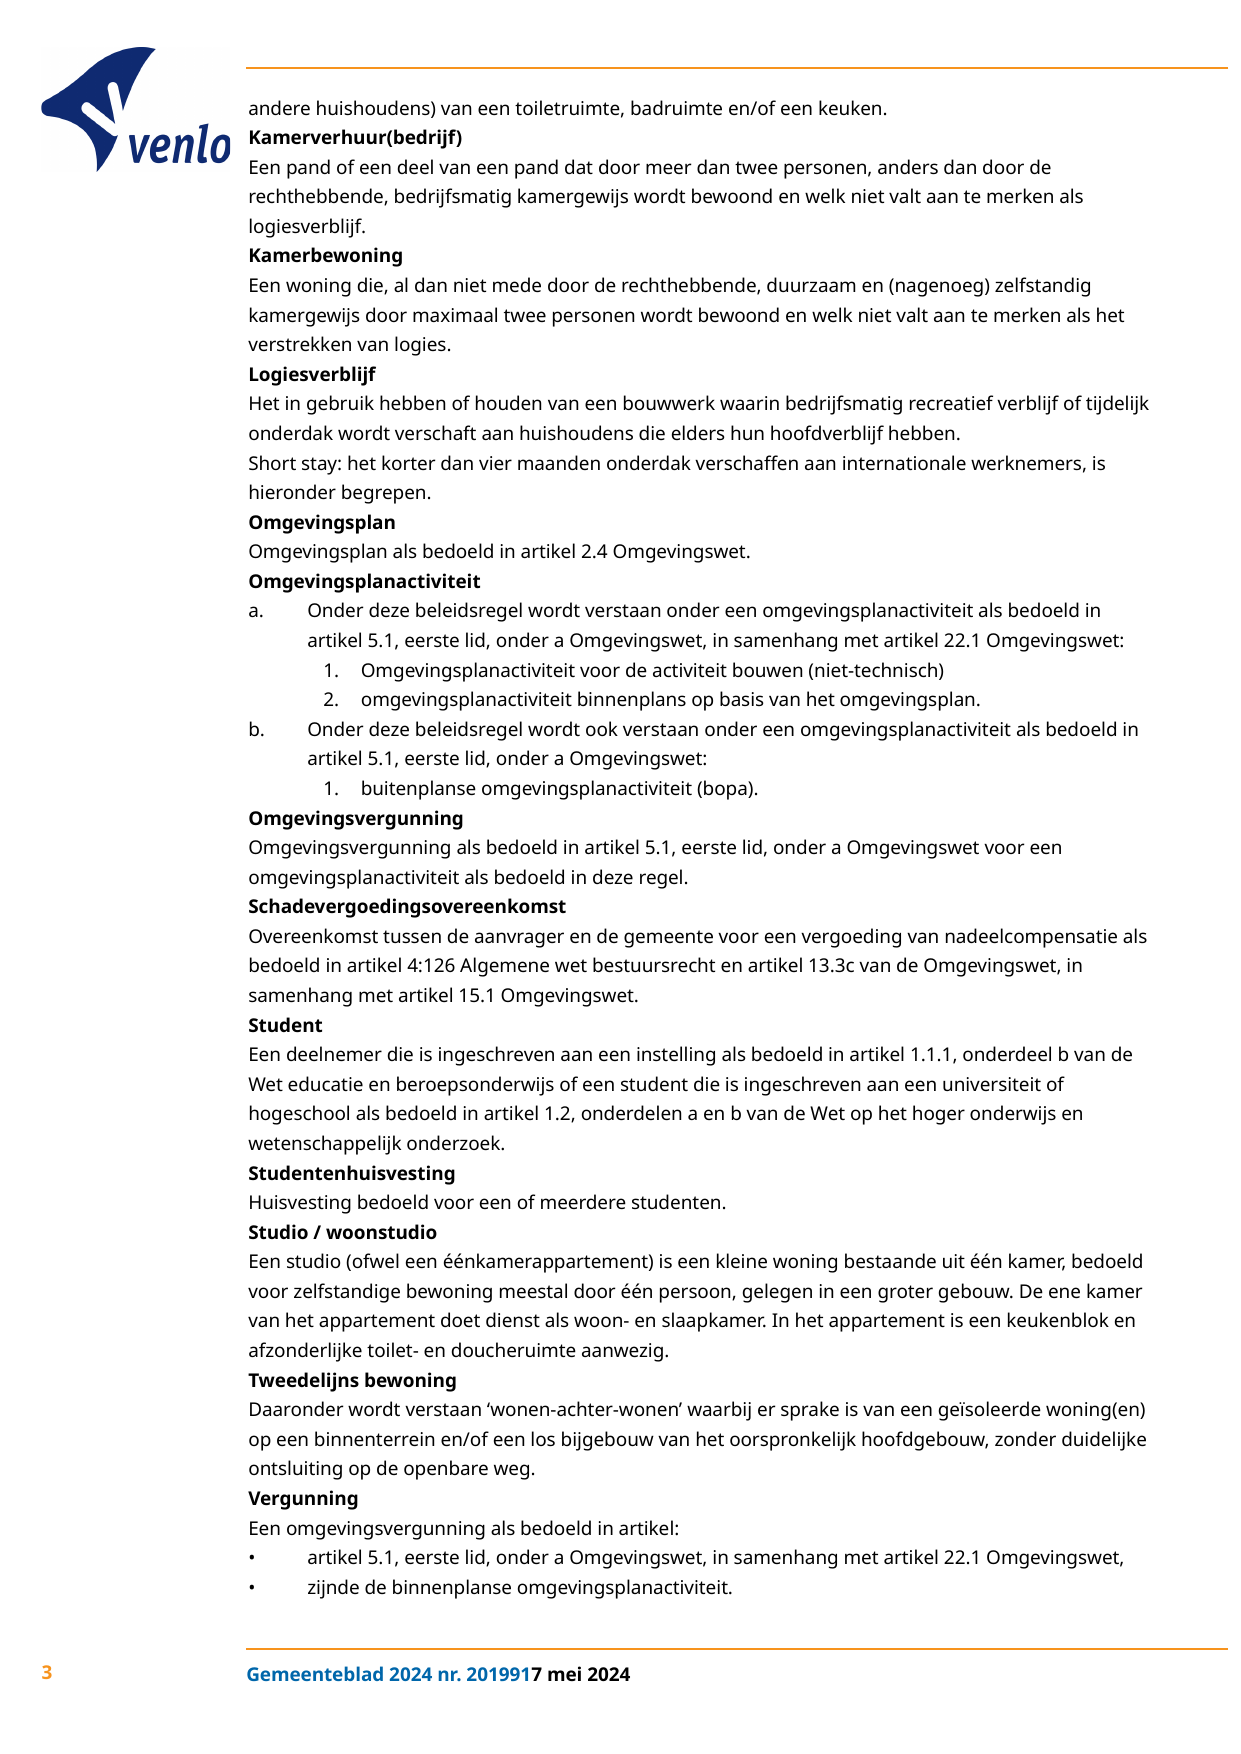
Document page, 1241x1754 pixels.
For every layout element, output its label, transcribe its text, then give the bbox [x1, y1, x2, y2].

text Een omgevingsvergunning als bedoeld in artikel: [248, 1515, 1152, 1541]
text Huisvesting bedoeld voor een of meerdere studenten. [248, 1189, 1152, 1215]
text andere huishoudens) van een toiletruimte, badruimte en/of een keuken. [248, 95, 1152, 121]
text Omgevingsplanactiviteit [248, 568, 1152, 594]
list artikel 5.1, eerste lid, onder a Omgevingswet, in samenhang met artikel 22.1 Omgevingswet, [248, 1544, 1152, 1570]
list zijnde de binnenplanse omgevingsplanactiviteit. [248, 1574, 1152, 1600]
text Omgevingsvergunning [248, 805, 1152, 831]
text Kamerbewoning [248, 243, 1152, 268]
text Een studio (ofwel een éénkamerappartement) is een kleine woning bestaande uit één kamer, bedoeld voor zelfstandige bewoning meestal door één persoon, gelegen in een groter gebouw. De ene kamer van het appartement doet dienst als woon- en slaapkamer. In het appartement is een keukenblok en afzonderlijke toilet- en doucheruimte aanwezig. [248, 1248, 1152, 1363]
list omgevingsplanactiviteit binnenplans op basis van het omgevingsplan. [323, 686, 1152, 712]
text Een deelnemer die is ingeschreven aan een instelling als bedoeld in artikel 1.1.1, onderdeel b van de Wet educatie en beroepsonderwijs of een student die is ingeschreven aan een universiteit of hogeschool als bedoeld in artikel 1.2, onderdelen a en b van de Wet op het hoger onderwijs en wetenschappelijk onderzoek. [248, 1041, 1152, 1156]
text Overeenkomst tussen de aanvrager en de gemeente voor een vergoeding van nadeelcompensatie als bedoeld in artikel 4:126 Algemene wet bestuursrecht en artikel 13.3c van de Omgevingswet, in samenhang met artikel 15.1 Omgevingswet. [248, 923, 1152, 1008]
list buitenplanse omgevingsplanactiviteit (bopa). [323, 775, 1152, 801]
picture [41, 47, 231, 172]
list Omgevingsplanactiviteit voor de activiteit bouwen (niet-technisch) [323, 657, 1152, 683]
text Student [248, 1012, 1152, 1038]
text Daaronder wordt verstaan ‘wonen-achter-wonen’ waarbij er sprake is van een geïsoleerde woning(en) op een binnenterrein en/of een los bijgebouw van het oorspronkelijk hoofdgebouw, zonder duidelijke ontsluiting op de openbare weg. [248, 1396, 1152, 1481]
text Vergunning [248, 1485, 1152, 1511]
text Een woning die, al dan niet mede door de rechthebbende, duurzaam en (nagenoeg) zelfstandig kamergewijs door maximaal twee personen wordt bewoond en welk niet valt aan te merken als het verstrekken van logies. [248, 272, 1152, 357]
text Het in gebruik hebben of houden van een bouwwerk waarin bedrijfsmatig recreatief verblijf of tijdelijk onderdak wordt verschaft aan huishoudens die elders hun hoofdverblijf hebben. [248, 391, 1152, 446]
text Studio / woonstudio [248, 1219, 1152, 1245]
text Omgevingsplan als bedoeld in artikel 2.4 Omgevingswet. [248, 538, 1152, 564]
text Tweedelijns bewoning [248, 1367, 1152, 1393]
text Een pand of een deel van een pand dat door meer dan twee personen, anders dan door de rechthebbende, bedrijfsmatig kamergewijs wordt bewoond en welk niet valt aan te merken als logiesverblijf. [248, 154, 1152, 239]
text Short stay: het korter dan vier maanden onderdak verschaffen aan internationale werknemers, is hieronder begrepen. [248, 450, 1152, 505]
text Kamerverhuur(bedrijf) [248, 124, 1152, 150]
text Schadevergoedingsovereenkomst [248, 893, 1152, 919]
text Logiesverblijf [248, 361, 1152, 387]
text Studentenhuisvesting [248, 1160, 1152, 1186]
text Omgevingsvergunning als bedoeld in artikel 5.1, eerste lid, onder a Omgevingswet voor een omgevingsplanactiviteit als bedoeld in deze regel. [248, 834, 1152, 890]
list Onder deze beleidsregel wordt verstaan onder een omgevingsplanactiviteit als bedoeld in artikel 5.1, eerste lid, onder a Omgevingswet, in samenhang met artikel 22.1 Omgevingswet: [248, 598, 1152, 653]
text Omgevingsplan [248, 509, 1152, 535]
list Onder deze beleidsregel wordt ook verstaan onder een omgevingsplanactiviteit als bedoeld in artikel 5.1, eerste lid, onder a Omgevingswet: [248, 716, 1152, 771]
